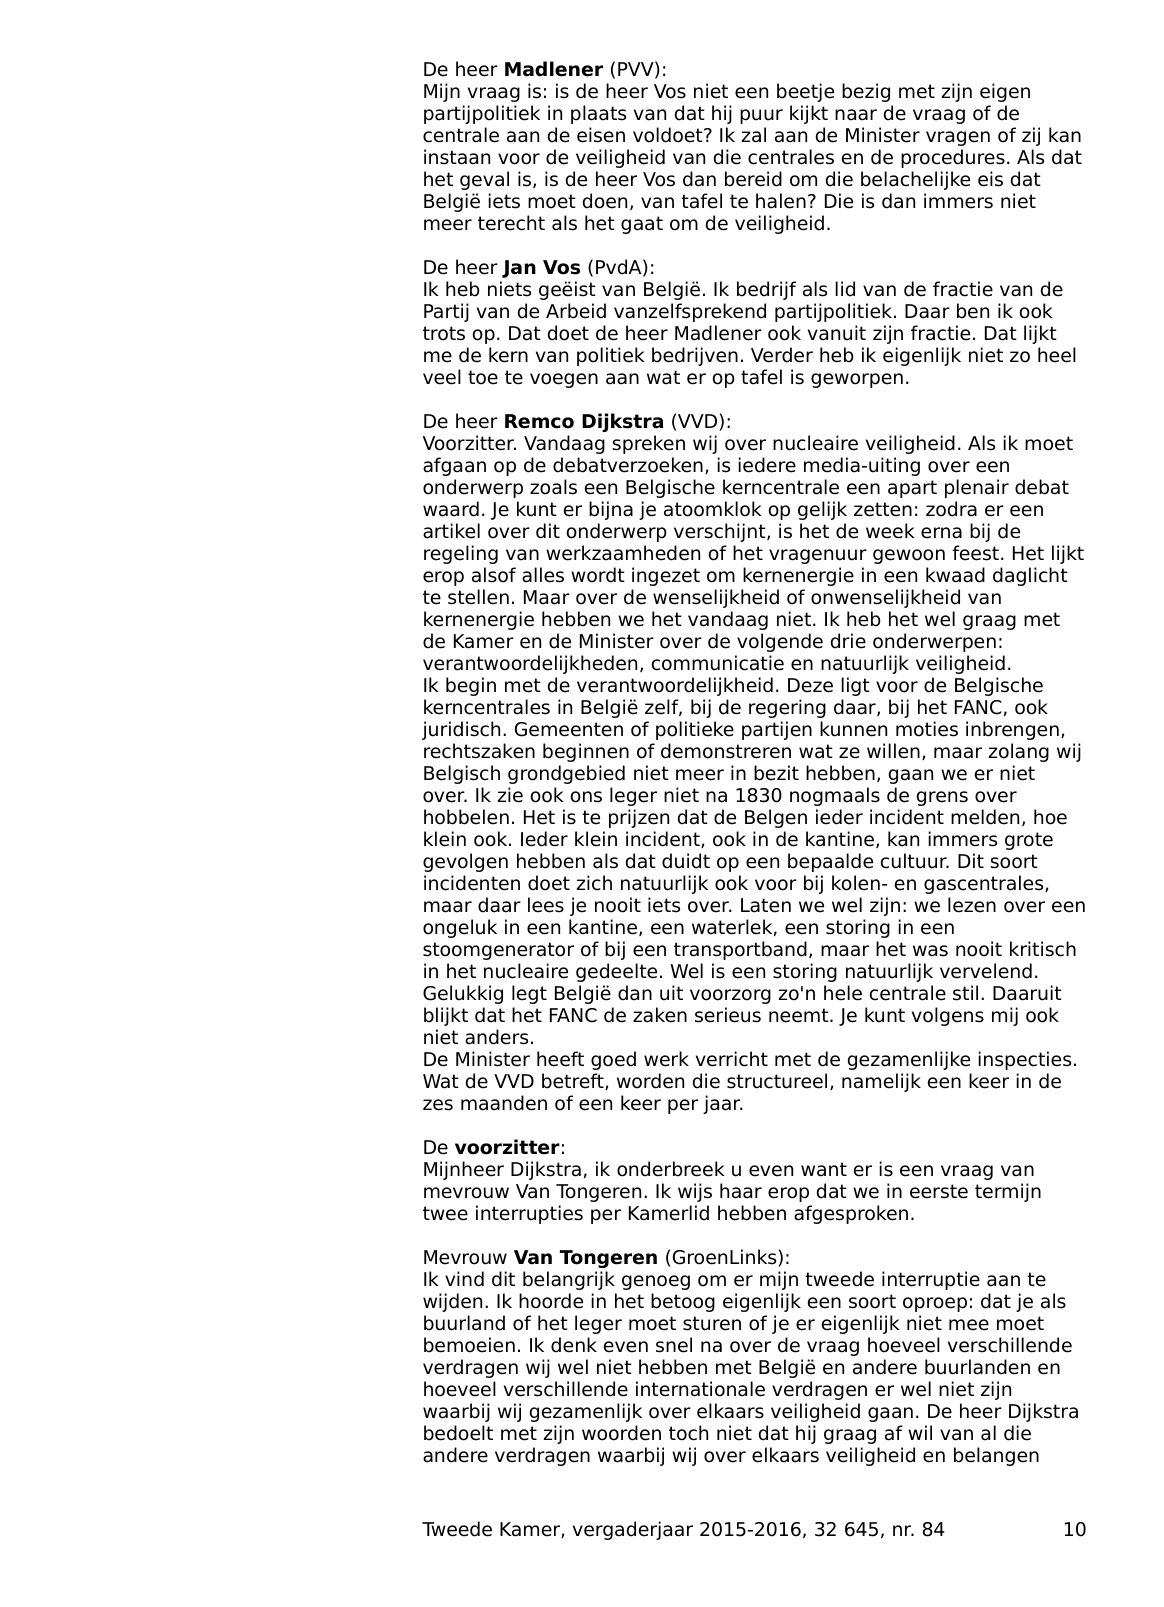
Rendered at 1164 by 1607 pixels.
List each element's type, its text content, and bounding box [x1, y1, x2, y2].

text De heer Remco Dijkstra (VVD): [422, 411, 1087, 433]
text De heer Madlener (PVV): [422, 59, 1087, 81]
text Mijnheer Dijkstra, ik onderbreek u even want er is een vraag van mevrouw Van Tongeren. Ik wijs haar erop dat we in eerste termijn twee interrupties per Kamerlid hebben afgesproken. [422, 1159, 1087, 1224]
text De Minister heeft goed werk verricht met de gezamenlijke inspecties. Wat de VVD betreft, worden die structureel, namelijk een keer in de zes maanden of een keer per jaar. [422, 1048, 1087, 1114]
text Ik heb niets geëist van België. Ik bedrijf als lid van de fractie van de Partij van de Arbeid vanzelfsprekend partijpolitiek. Daar ben ik ook trots op. Dat doet de heer Madlener ook vanuit zijn fractie. Dat lijkt me de kern van politiek bedrijven. Verder heb ik eigenlijk niet zo heel veel toe te voegen aan wat er op tafel is geworpen. [422, 279, 1087, 389]
text De heer Jan Vos (PvdA): [422, 257, 1087, 279]
text Ik vind dit belangrijk genoeg om er mijn tweede interruptie aan te wijden. Ik hoorde in het betoog eigenlijk een soort oproep: dat je als buurland of het leger moet sturen of je er eigenlijk niet mee moet bemoeien. Ik denk even snel na over de vraag hoeveel verschillende verdragen wij wel niet hebben met België en andere buurlanden en hoeveel verschillende internationale verdragen er wel niet zijn waarbij wij gezamenlijk over elkaars veiligheid gaan. De heer Dijkstra bedoelt met zijn woorden toch niet dat hij graag af wil van al die andere verdragen waarbij wij over elkaars veiligheid en belangen [422, 1269, 1087, 1467]
text Mijn vraag is: is de heer Vos niet een beetje bezig met zijn eigen partijpolitiek in plaats van dat hij puur kijkt naar de vraag of de centrale aan de eisen voldoet? Ik zal aan de Minister vragen of zij kan instaan voor de veiligheid van die centrales en de procedures. Als dat het geval is, is de heer Vos dan bereid om die belachelijke eis dat België iets moet doen, van tafel te halen? Die is dan immers niet meer terecht als het gaat om de veiligheid. [422, 81, 1087, 235]
text Ik begin met de verantwoordelijkheid. Deze ligt voor de Belgische kerncentrales in België zelf, bij de regering daar, bij het FANC, ook juridisch. Gemeenten of politieke partijen kunnen moties inbrengen, rechtszaken beginnen of demonstreren wat ze willen, maar zolang wij Belgisch grondgebied niet meer in bezit hebben, gaan we er niet over. Ik zie ook ons leger niet na 1830 nogmaals de grens over hobbelen. Het is te prijzen dat de Belgen ieder incident melden, hoe klein ook. Ieder klein incident, ook in de kantine, kan immers grote gevolgen hebben als dat duidt op een bepaalde cultuur. Dit soort incidenten doet zich natuurlijk ook voor bij kolen- en gascentrales, maar daar lees je nooit iets over. Laten we wel zijn: we lezen over een ongeluk in een kantine, een waterlek, een storing in een stoomgenerator of bij een transportband, maar het was nooit kritisch in het nucleaire gedeelte. Wel is een storing natuurlijk vervelend. Gelukkig legt België dan uit voorzorg zo'n hele centrale stil. Daaruit blijkt dat het FANC de zaken serieus neemt. Je kunt volgens mij ook niet anders. [422, 675, 1087, 1048]
text Mevrouw Van Tongeren (GroenLinks): [422, 1247, 1087, 1269]
text De voorzitter: [422, 1137, 1087, 1159]
text Voorzitter. Vandaag spreken wij over nucleaire veiligheid. Als ik moet afgaan op de debatverzoeken, is iedere media-uiting over een onderwerp zoals een Belgische kerncentrale een apart plenair debat waard. Je kunt er bijna je atoomklok op gelijk zetten: zodra er een artikel over dit onderwerp verschijnt, is het de week erna bij de regeling van werkzaamheden of het vragenuur gewoon feest. Het lijkt erop alsof alles wordt ingezet om kernenergie in een kwaad daglicht te stellen. Maar over de wenselijkheid of onwenselijkheid van kernenergie hebben we het vandaag niet. Ik heb het wel graag met de Kamer en de Minister over de volgende drie onderwerpen: verantwoordelijkheden, communicatie en natuurlijk veiligheid. [422, 433, 1087, 675]
